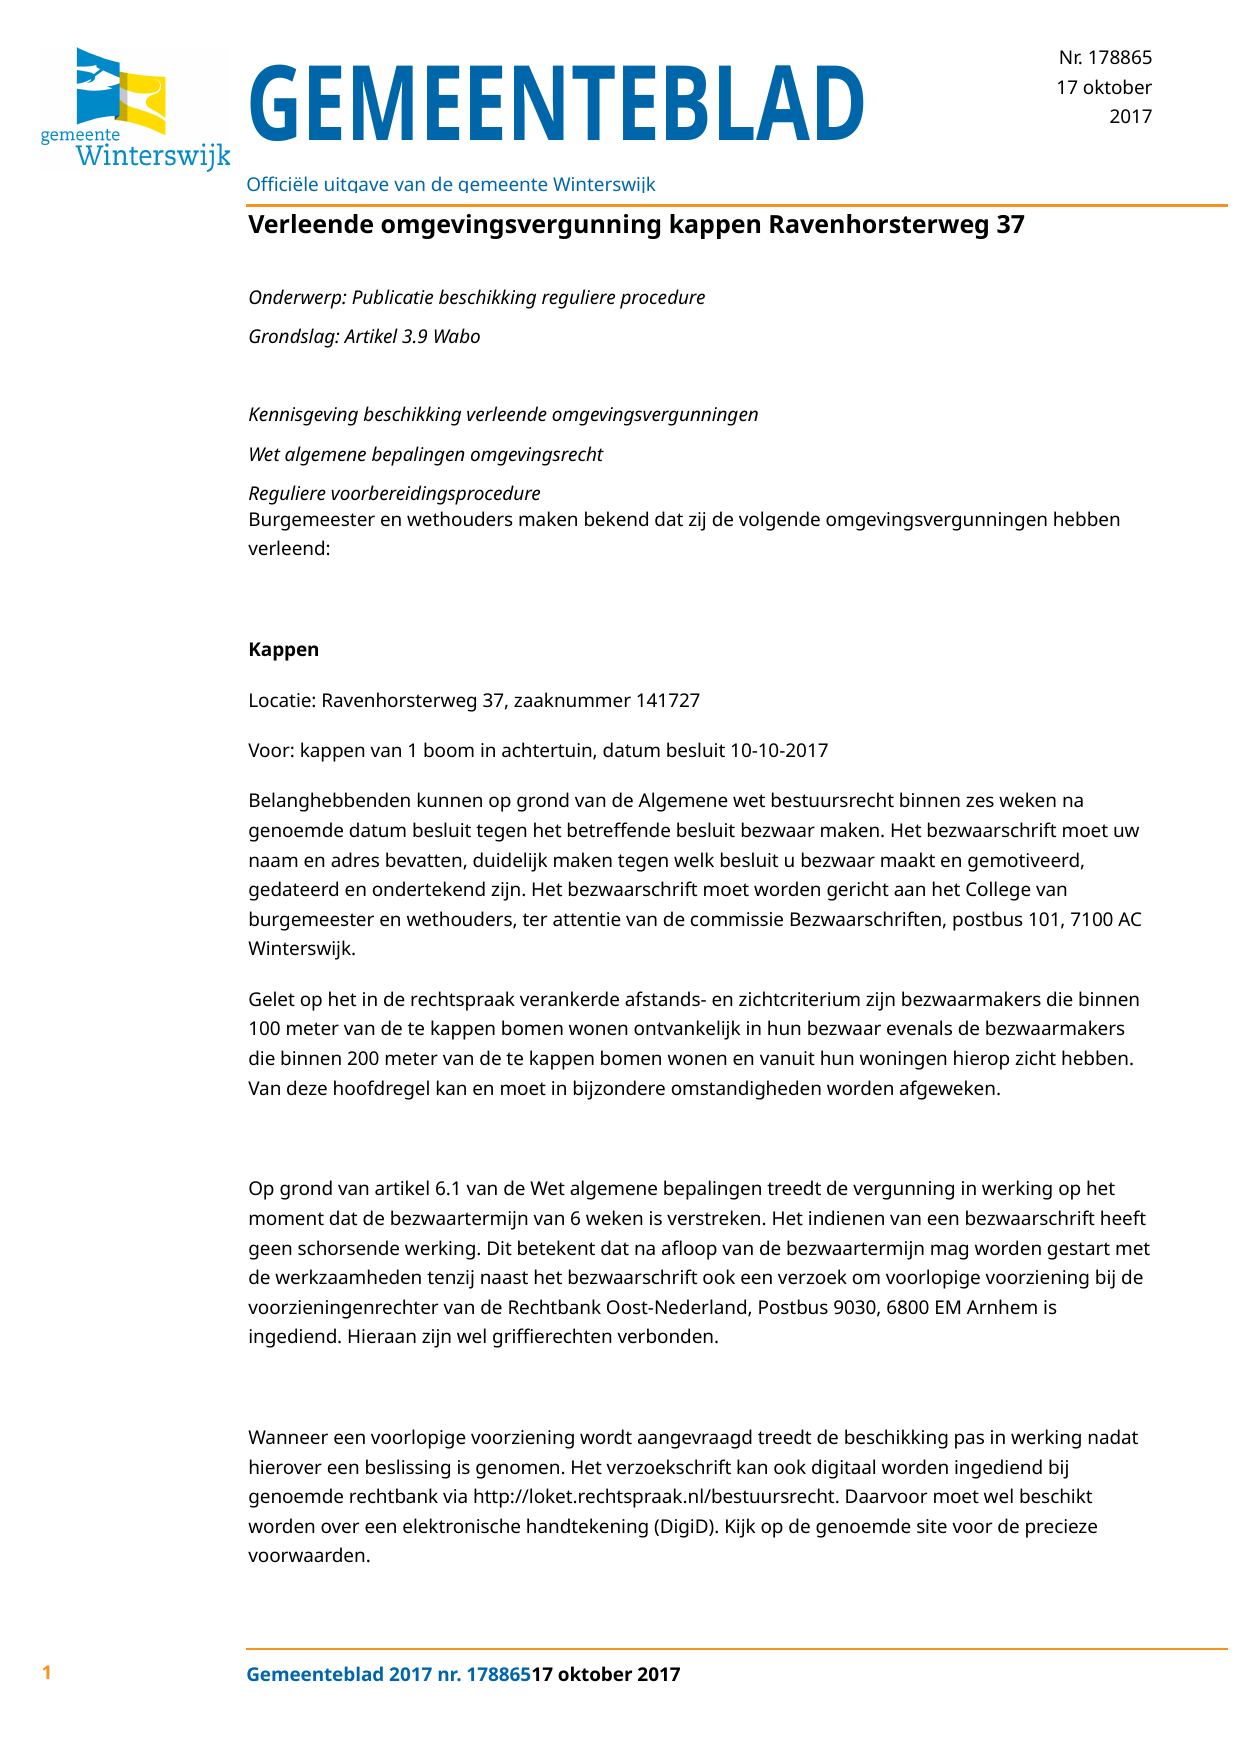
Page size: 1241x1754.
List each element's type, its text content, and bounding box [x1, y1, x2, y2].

text Wet algemene bepalingen omgevingsrecht [248, 441, 1152, 467]
text Burgemeester en wethouders maken bekend dat zij de volgende omgevingsvergunningen hebben verleend: [248, 506, 1152, 561]
text Kennisgeving beschikking verleende omgevingsvergunningen [248, 402, 1152, 427]
picture [225, 153, 231, 162]
text Grondslag: Artikel 3.9 Wabo [248, 323, 1152, 349]
text Verleende omgevingsvergunning kappen Ravenhorsterweg 37 [248, 207, 1152, 241]
text Reguliere voorbereidingsprocedure [248, 480, 1152, 506]
text Gelet op het in de rechtspraak verankerde afstands- en zichtcriterium zijn bezwaarmakers die binnen 100 meter van de te kappen bomen wonen ontvankelijk in hun bezwaar evenals de bezwaarmakers die binnen 200 meter van de te kappen bomen wonen en vanuit hun woningen hierop zicht hebben. Van deze hoofdregel kan en moet in bijzondere omstandigheden worden afgeweken. [248, 986, 1152, 1100]
text Onderwerp: Publicatie beschikking reguliere procedure [248, 284, 1152, 309]
text Wanneer een voorlopige voorziening wordt aangevraagd treedt de beschikking pas in werking nadat hierover een beslissing is genomen. Het verzoekschrift kan ook digitaal worden ingediend bij genoemde rechtbank via http://loket.rechtspraak.nl/bestuursrecht. Daarvoor moet wel beschikt worden over een elektronische handtekening (DigiD). Kijk op de genoemde site voor de precieze voorwaarden. [248, 1424, 1152, 1568]
text Belanghebbenden kunnen op grond van de Algemene wet bestuursrecht binnen zes weken na genoemde datum besluit tegen het betreffende besluit bezwaar maken. Het bezwaarschrift moet uw naam en adres bevatten, duidelijk maken tegen welk besluit u bezwaar maakt en gemotiveerd, gedateerd en ondertekend zijn. Het bezwaarschrift moet worden gericht aan het College van burgemeester en wethouders, ter attentie van de commissie Bezwaarschriften, postbus 101, 7100 AC Winterswijk. [248, 788, 1152, 961]
picture [41, 47, 231, 172]
text Kappen [248, 636, 1152, 662]
text Op grond van artikel 6.1 van de Wet algemene bepalingen treedt de vergunning in werking op het moment dat de bezwaartermijn van 6 weken is verstreken. Het indienen van een bezwaarschrift heeft geen schorsende werking. Dit betekent dat na afloop van de bezwaartermijn mag worden gestart met de werkzaamheden tenzij naast het bezwaarschrift ook een verzoek om voorlopige voorziening bij de voorzieningenrechter van de Rechtbank Oost-Nederland, Postbus 9030, 6800 EM Arnhem is ingediend. Hieraan zijn wel griffierechten verbonden. [248, 1176, 1152, 1349]
text Voor: kappen van 1 boom in achtertuin, datum besluit 10-10-2017 [248, 737, 1152, 763]
text Locatie: Ravenhorsterweg 37, zaaknummer 141727 [248, 687, 1152, 712]
